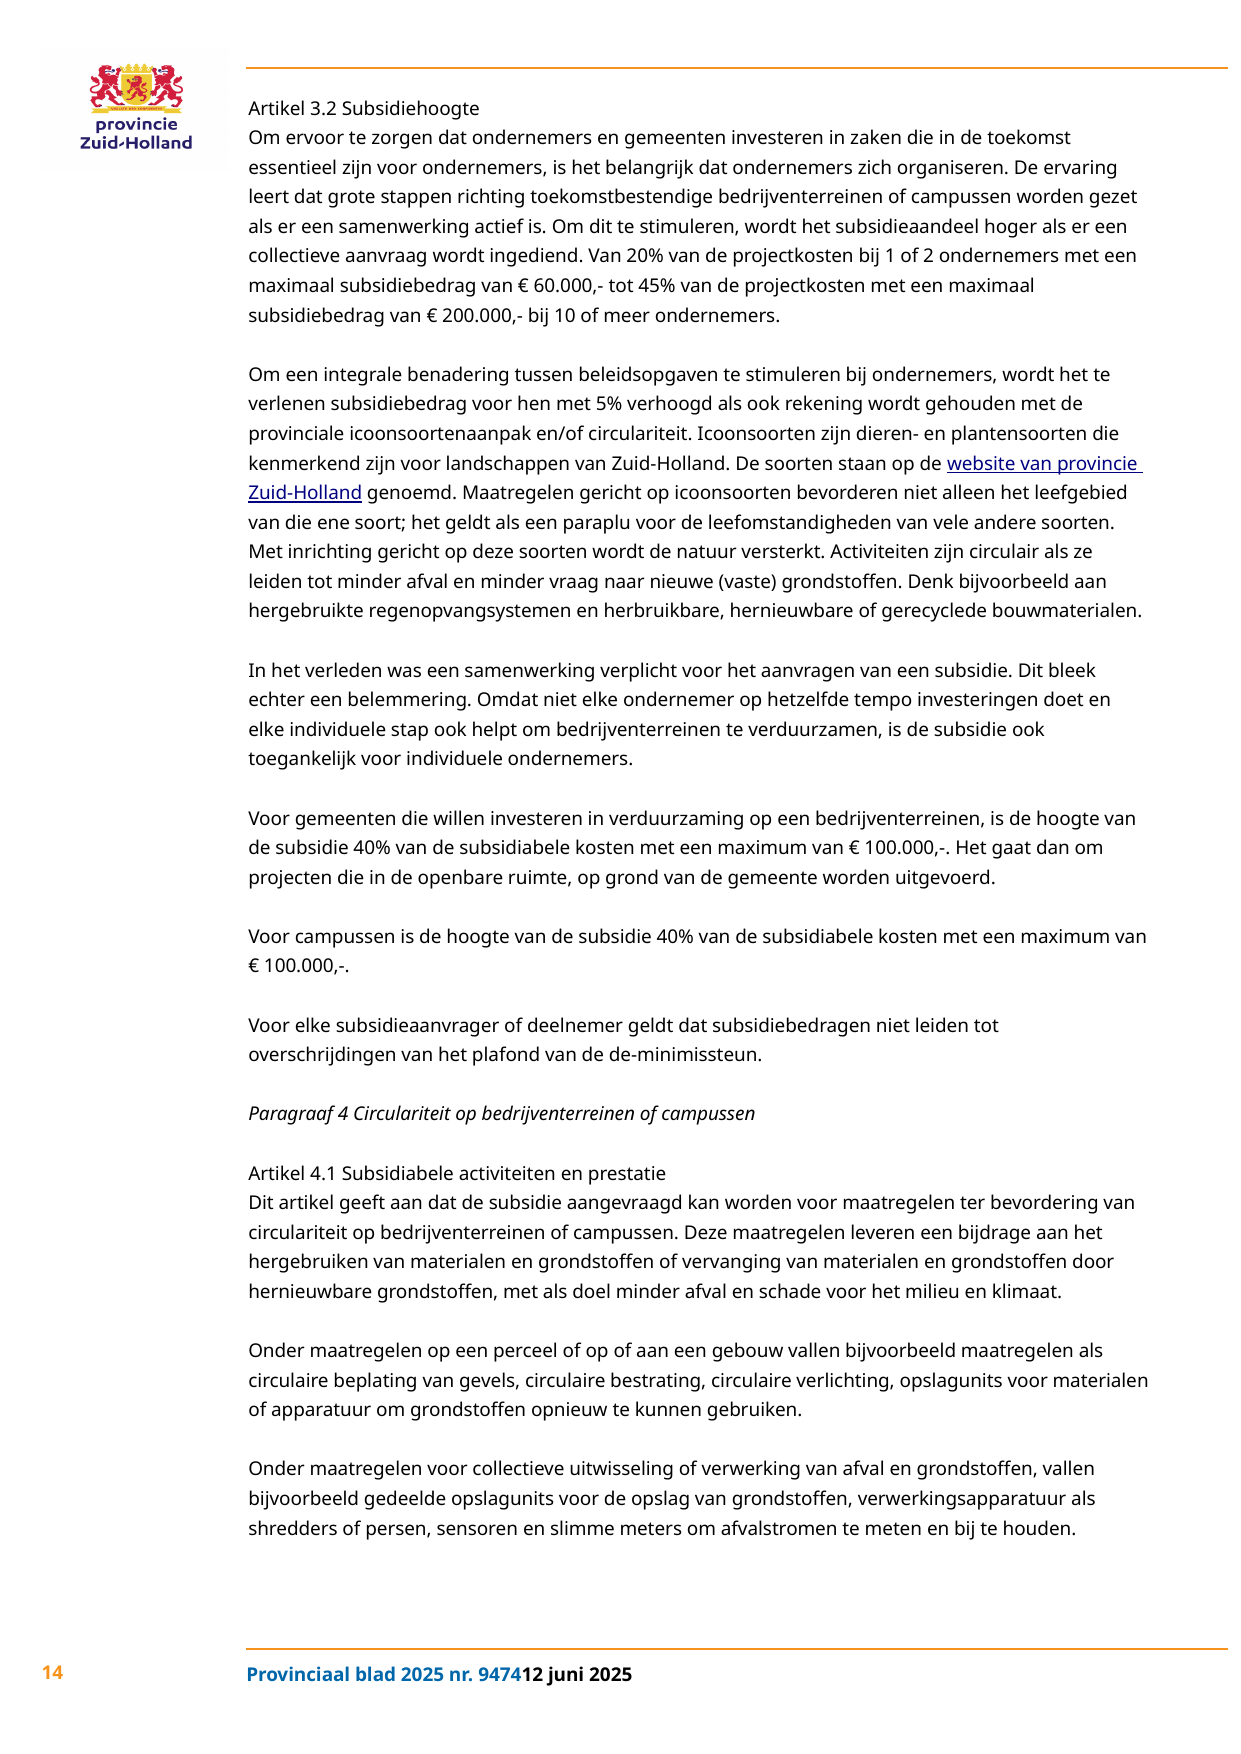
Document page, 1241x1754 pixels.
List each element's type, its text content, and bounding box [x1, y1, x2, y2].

text Artikel 4.1 Subsidiabele activiteiten en prestatie [248, 1160, 1152, 1186]
text In het verleden was een samenwerking verplicht voor het aanvragen van een subsidie. Dit bleek echter een belemmering. Omdat niet elke ondernemer op hetzelfde tempo investeringen doet en elke individuele stap ook helpt om bedrijventerreinen te verduurzamen, is de subsidie ook toegankelijk voor individuele ondernemers. [248, 657, 1152, 771]
text Om ervoor te zorgen dat ondernemers en gemeenten investeren in zaken die in de toekomst essentieel zijn voor ondernemers, is het belangrijk dat ondernemers zich organiseren. De ervaring leert dat grote stappen richting toekomstbestendige bedrijventerreinen of campussen worden gezet als er een samenwerking actief is. Om dit te stimuleren, wordt het subsidieaandeel hoger als er een collectieve aanvraag wordt ingediend. Van 20% van de projectkosten bij 1 of 2 ondernemers met een maximaal subsidiebedrag van € 60.000,- tot 45% van de projectkosten met een maximaal subsidiebedrag van € 200.000,- bij 10 of meer ondernemers. [248, 124, 1152, 328]
text Onder maatregelen op een perceel of op of aan een gebouw vallen bijvoorbeeld maatregelen als circulaire beplating van gevels, circulaire bestrating, circulaire verlichting, opslagunits voor materialen of apparatuur om grondstoffen opnieuw te kunnen gebruiken. [248, 1337, 1152, 1422]
picture [41, 47, 231, 172]
text Artikel 3.2 Subsidiehoogte [248, 95, 1152, 121]
text Paragraaf 4 Circulariteit op bedrijventerreinen of campussen [248, 1101, 1152, 1126]
text Voor elke subsidieaanvrager of deelnemer geldt dat subsidiebedragen niet leiden tot overschrijdingen van het plafond van de de-minimissteun. [248, 1012, 1152, 1067]
text Om een integrale benadering tussen beleidsopgaven te stimuleren bij ondernemers, wordt het te verlenen subsidiebedrag voor hen met 5% verhoogd als ook rekening wordt gehouden met de provinciale icoonsoortenaanpak en/of circulariteit. Icoonsoorten zijn dieren- en plantensoorten die kenmerkend zijn voor landschappen van Zuid-Holland. De soorten staan op de website van provincie Zuid-Holland genoemd. Maatregelen gericht op icoonsoorten bevorderen niet alleen het leefgebied van die ene soort; het geldt als een paraplu voor de leefomstandigheden van vele andere soorten. Met inrichting gericht op deze soorten wordt de natuur versterkt. Activiteiten zijn circulair als ze leiden tot minder afval en minder vraag naar nieuwe (vaste) grondstoffen. Denk bijvoorbeeld aan hergebruikte regenopvangsystemen en herbruikbare, hernieuwbare of gerecyclede bouwmaterialen. [248, 361, 1152, 623]
text Onder maatregelen voor collectieve uitwisseling of verwerking van afval en grondstoffen, vallen bijvoorbeeld gedeelde opslagunits voor de opslag van grondstoffen, verwerkingsapparatuur als shredders of persen, sensoren en slimme meters om afvalstromen te meten en bij te houden. [248, 1456, 1152, 1541]
text Voor campussen is de hoogte van de subsidie 40% van de subsidiabele kosten met een maximum van € 100.000,-. [248, 923, 1152, 978]
text Voor gemeenten die willen investeren in verduurzaming op een bedrijventerreinen, is de hoogte van de subsidie 40% van de subsidiabele kosten met een maximum van € 100.000,-. Het gaat dan om projecten die in de openbare ruimte, op grond van de gemeente worden uitgevoerd. [248, 805, 1152, 890]
text Dit artikel geeft aan dat de subsidie aangevraagd kan worden voor maatregelen ter bevordering van circulariteit op bedrijventerreinen of campussen. Deze maatregelen leveren een bijdrage aan het hergebruiken van materialen en grondstoffen of vervanging van materialen en grondstoffen door hernieuwbare grondstoffen, met als doel minder afval en schade voor het milieu en klimaat. [248, 1189, 1152, 1304]
